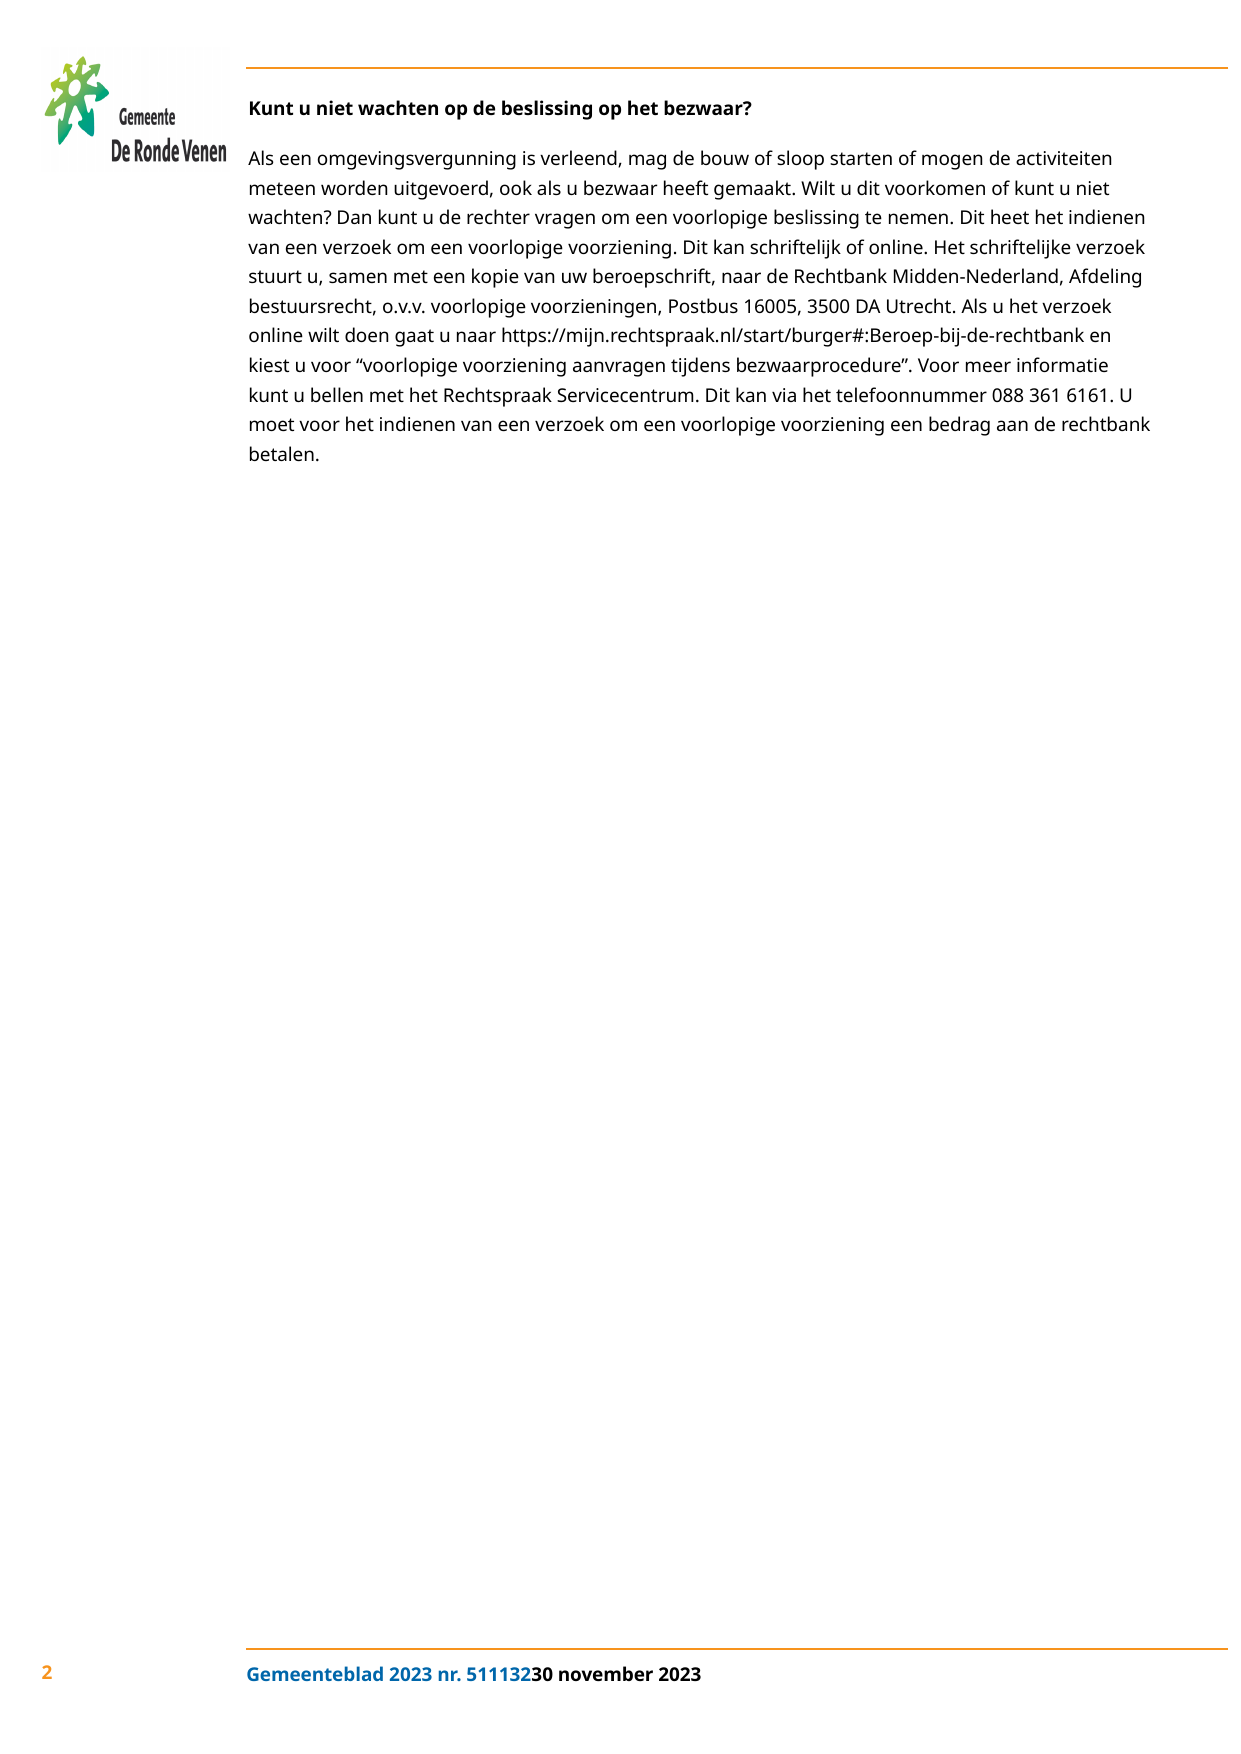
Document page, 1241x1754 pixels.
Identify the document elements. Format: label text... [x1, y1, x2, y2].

text Als een omgevingsvergunning is verleend, mag de bouw of sloop starten of mogen de activiteiten meteen worden uitgevoerd, ook als u bezwaar heeft gemaakt. Wilt u dit voorkomen of kunt u niet wachten? Dan kunt u de rechter vragen om een voorlopige beslissing te nemen. Dit heet het indienen van een verzoek om een voorlopige voorziening. Dit kan schriftelijk of online. Het schriftelijke verzoek stuurt u, samen met een kopie van uw beroepschrift, naar de Rechtbank Midden-Nederland, Afdeling bestuursrecht, o.v.v. voorlopige voorzieningen, Postbus 16005, 3500 DA Utrecht. Als u het verzoek online wilt doen gaat u naar https://mijn.rechtspraak.nl/start/burger#:Beroep-bij-de-rechtbank en kiest u voor “voorlopige voorziening aanvragen tijdens bezwaarprocedure”. Voor meer informatie kunt u bellen met het Rechtspraak Servicecentrum. Dit kan via het telefoonnummer 088 361 6161. U moet voor het indienen van een verzoek om een voorlopige voorziening een bedrag aan de rechtbank betalen. [248, 145, 1152, 467]
picture [41, 47, 231, 172]
text Kunt u niet wachten op de beslissing op het bezwaar? [248, 95, 1152, 121]
